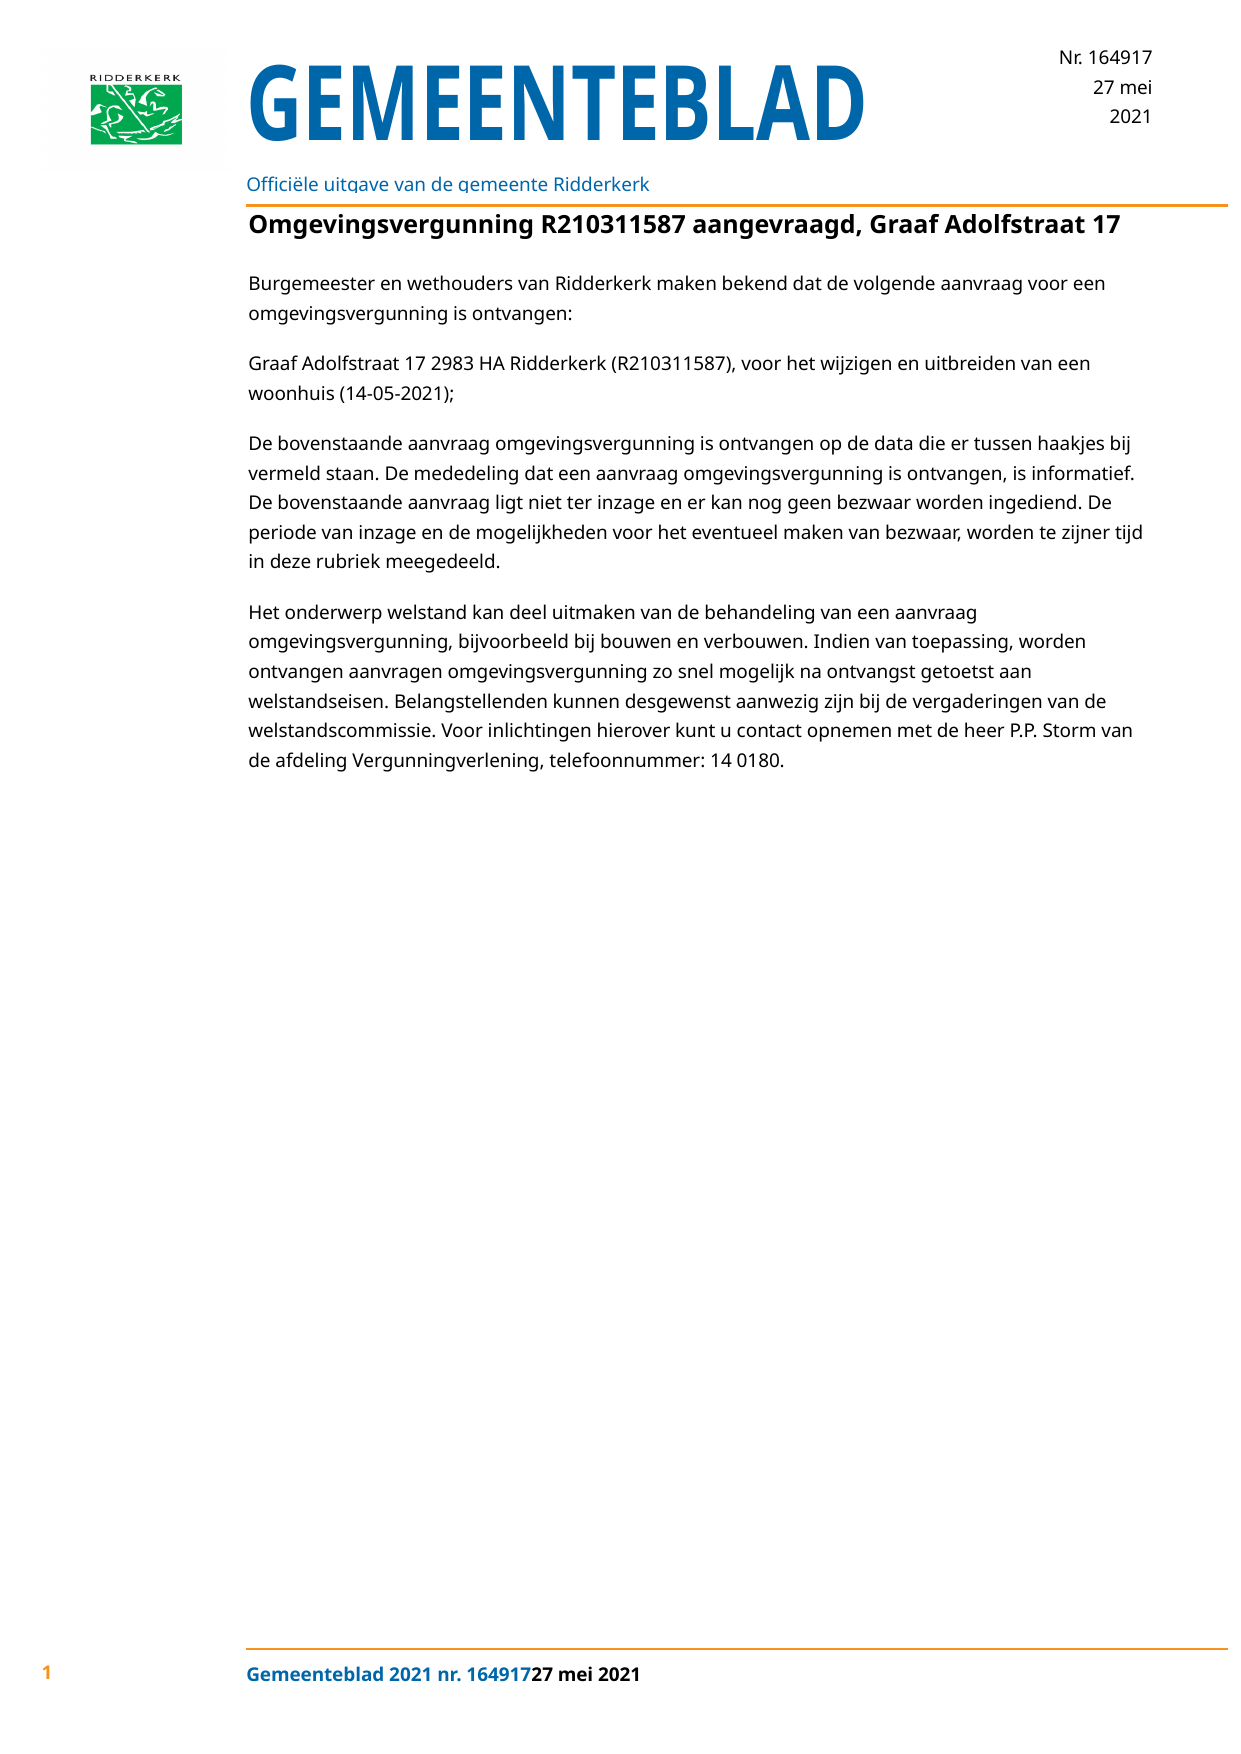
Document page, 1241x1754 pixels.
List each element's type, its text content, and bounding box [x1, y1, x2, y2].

text Het onderwerp welstand kan deel uitmaken van de behandeling van een aanvraag omgevingsvergunning, bijvoorbeeld bij bouwen en verbouwen. Indien van toepassing, worden ontvangen aanvragen omgevingsvergunning zo snel mogelijk na ontvangst getoetst aan welstandseisen. Belangstellenden kunnen desgewenst aanwezig zijn bij de vergaderingen van de welstandscommissie. Voor inlichtingen hierover kunt u contact opnemen met de heer P.P. Storm van de afdeling Vergunningverlening, telefoonnummer: 14 0180. [248, 599, 1152, 773]
text De bovenstaande aanvraag omgevingsvergunning is ontvangen op de data die er tussen haakjes bij vermeld staan. De mededeling dat een aanvraag omgevingsvergunning is ontvangen, is informatief. De bovenstaande aanvraag ligt niet ter inzage en er kan nog geen bezwaar worden ingediend. De periode van inzage en de mogelijkheden voor het eventueel maken van bezwaar, worden te zijner tijd in deze rubriek meegedeeld. [248, 430, 1152, 574]
picture [41, 47, 231, 172]
text Burgemeester en wethouders van Ridderkerk maken bekend dat de volgende aanvraag voor een omgevingsvergunning is ontvangen: [248, 270, 1152, 326]
text Graaf Adolfstraat 17 2983 HA Ridderkerk (R210311587), voor het wijzigen en uitbreiden van een woonhuis (14-05-2021); [248, 350, 1152, 406]
text Omgevingsvergunning R210311587 aangevraagd, Graaf Adolfstraat 17 [248, 207, 1152, 241]
